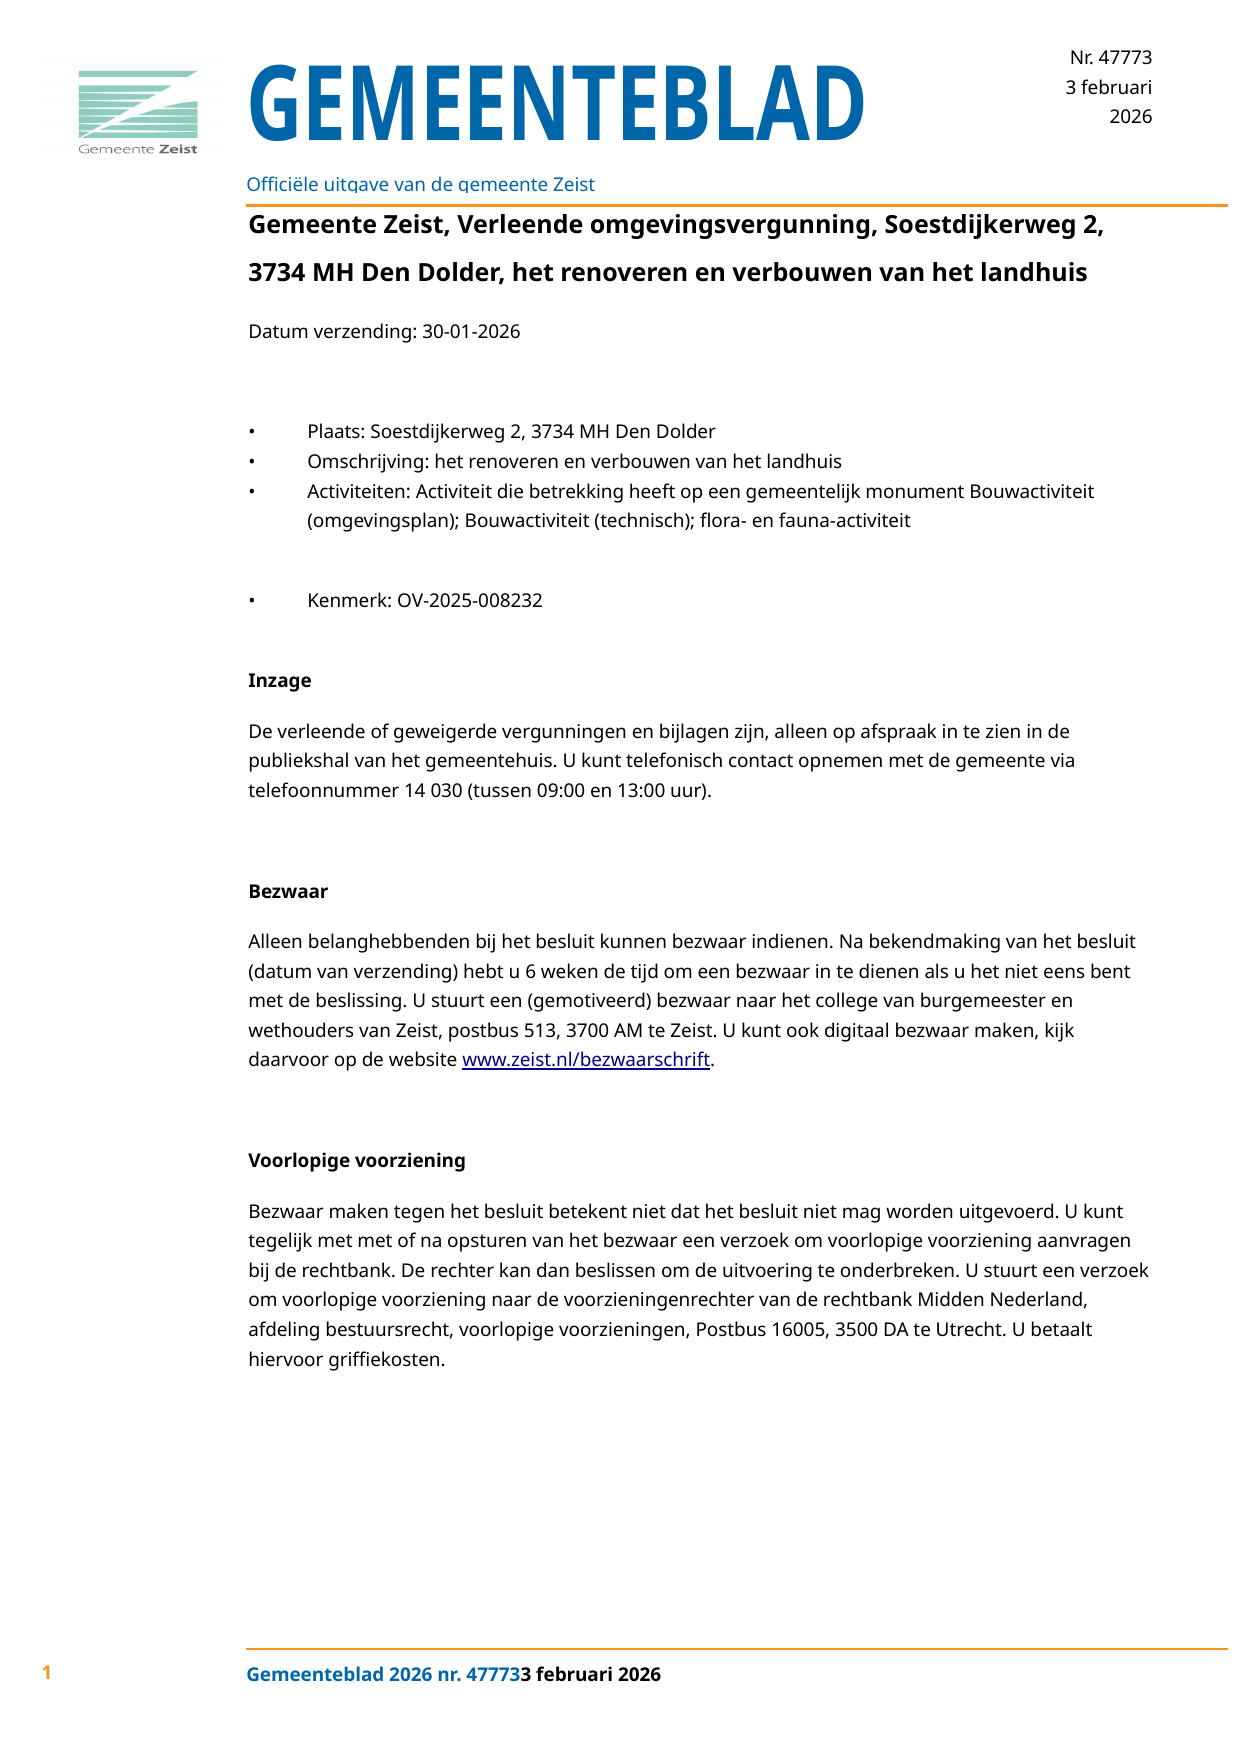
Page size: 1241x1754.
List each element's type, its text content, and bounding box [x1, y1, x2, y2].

text Alleen belanghebbenden bij het besluit kunnen bezwaar indienen. Na bekendmaking van het besluit (datum van verzending) hebt u 6 weken de tijd om een bezwaar in te dienen als u het niet eens bent met de beslissing. U stuurt een (gemotiveerd) bezwaar naar het college van burgemeester en wethouders van Zeist, postbus 513, 3700 AM te Zeist. U kunt ook digitaal bezwaar maken, kijk daarvoor op de website www.zeist.nl/bezwaarschrift. [248, 928, 1152, 1072]
list Kenmerk: OV-2025-008232 [248, 587, 1152, 613]
text Bezwaar maken tegen het besluit betekent niet dat het besluit niet mag worden uitgevoerd. U kunt tegelijk met met of na opsturen van het bezwaar een verzoek om voorlopige voorziening aanvragen bij de rechtbank. De rechter kan dan beslissen om de uitvoering te onderbreken. U stuurt een verzoek om voorlopige voorziening naar de voorzieningenrechter van de rechtbank Midden Nederland, afdeling bestuursrecht, voorlopige voorzieningen, Postbus 16005, 3500 DA te Utrecht. U betaalt hiervoor griffiekosten. [248, 1198, 1152, 1372]
text Inzage [248, 667, 1152, 693]
text Gemeente Zeist, Verleende omgevingsvergunning, Soestdijkerweg 2, 3734 MH Den Dolder, het renoveren en verbouwen van het landhuis [248, 207, 1152, 288]
text Datum verzending: 30-01-2026 [248, 318, 1152, 344]
picture [41, 47, 231, 172]
list Omschrijving: het renoveren en verbouwen van het landhuis [248, 448, 1152, 474]
text De verleende of geweigerde vergunningen en bijlagen zijn, alleen op afspraak in te zien in de publiekshal van het gemeentehuis. U kunt telefonisch contact opnemen met de gemeente via telefoonnummer 14 030 (tussen 09:00 en 13:00 uur). [248, 718, 1152, 803]
list Activiteiten: Activiteit die betrekking heeft op een gemeentelijk monument Bouwactiviteit (omgevingsplan); Bouwactiviteit (technisch); flora- en fauna-activiteit [248, 478, 1152, 533]
text Bezwaar [248, 878, 1152, 904]
text Voorlopige voorziening [248, 1147, 1152, 1173]
list Plaats: Soestdijkerweg 2, 3734 MH Den Dolder [248, 419, 1152, 444]
